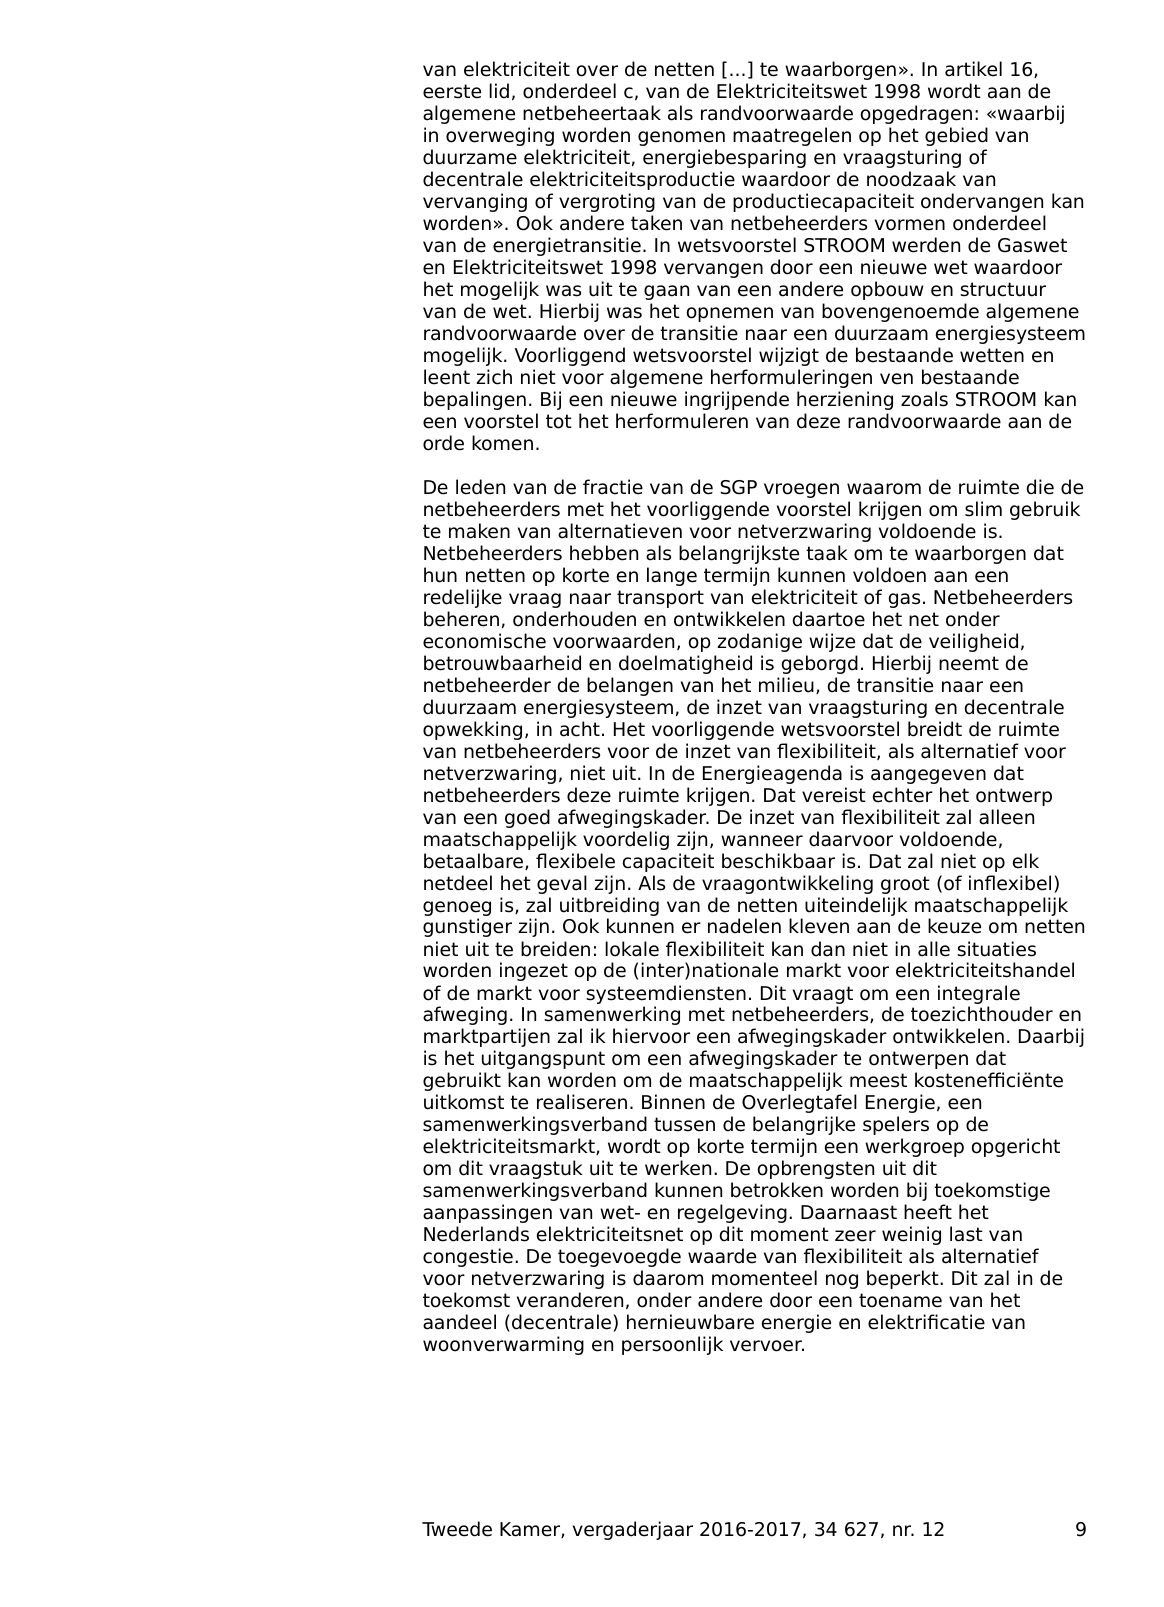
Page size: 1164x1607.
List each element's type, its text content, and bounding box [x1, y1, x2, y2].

text van elektriciteit over de netten [...] te waarborgen». In artikel 16, eerste lid, onderdeel c, van de Elektriciteitswet 1998 wordt aan de algemene netbeheertaak als randvoorwaarde opgedragen: «waarbij in overweging worden genomen maatregelen op het gebied van duurzame elektriciteit, energiebesparing en vraagsturing of decentrale elektriciteitsproductie waardoor de noodzaak van vervanging of vergroting van de productiecapaciteit ondervangen kan worden». Ook andere taken van netbeheerders vormen onderdeel van de energietransitie. In wetsvoorstel STROOM werden de Gaswet en Elektriciteitswet 1998 vervangen door een nieuwe wet waardoor het mogelijk was uit te gaan van een andere opbouw en structuur van de wet. Hierbij was het opnemen van bovengenoemde algemene randvoorwaarde over de transitie naar een duurzaam energiesysteem mogelijk. Voorliggend wetsvoorstel wijzigt de bestaande wetten en leent zich niet voor algemene herformuleringen ven bestaande bepalingen. Bij een nieuwe ingrijpende herziening zoals STROOM kan een voorstel tot het herformuleren van deze randvoorwaarde aan de orde komen. [422, 59, 1087, 455]
text De leden van de fractie van de SGP vroegen waarom de ruimte die de netbeheerders met het voorliggende voorstel krijgen om slim gebruik te maken van alternatieven voor netverzwaring voldoende is. Netbeheerders hebben als belangrijkste taak om te waarborgen dat hun netten op korte en lange termijn kunnen voldoen aan een redelijke vraag naar transport van elektriciteit of gas. Netbeheerders beheren, onderhouden en ontwikkelen daartoe het net onder economische voorwaarden, op zodanige wijze dat de veiligheid, betrouwbaarheid en doelmatigheid is geborgd. Hierbij neemt de netbeheerder de belangen van het milieu, de transitie naar een duurzaam energiesysteem, de inzet van vraagsturing en decentrale opwekking, in acht. Het voorliggende wetsvoorstel breidt de ruimte van netbeheerders voor de inzet van flexibiliteit, als alternatief voor netverzwaring, niet uit. In de Energieagenda is aangegeven dat netbeheerders deze ruimte krijgen. Dat vereist echter het ontwerp van een goed afwegingskader. De inzet van flexibiliteit zal alleen maatschappelijk voordelig zijn, wanneer daarvoor voldoende, betaalbare, flexibele capaciteit beschikbaar is. Dat zal niet op elk netdeel het geval zijn. Als de vraagontwikkeling groot (of inflexibel) genoeg is, zal uitbreiding van de netten uiteindelijk maatschappelijk gunstiger zijn. Ook kunnen er nadelen kleven aan de keuze om netten niet uit te breiden: lokale flexibiliteit kan dan niet in alle situaties worden ingezet op de (inter)nationale markt voor elektriciteitshandel of de markt voor systeemdiensten. Dit vraagt om een integrale afweging. In samenwerking met netbeheerders, de toezichthouder en marktpartijen zal ik hiervoor een afwegingskader ontwikkelen. Daarbij is het uitgangspunt om een afwegingskader te ontwerpen dat gebruikt kan worden om de maatschappelijk meest kostenefficiënte uitkomst te realiseren. Binnen de Overlegtafel Energie, een samenwerkingsverband tussen de belangrijke spelers op de elektriciteitsmarkt, wordt op korte termijn een werkgroep opgericht om dit vraagstuk uit te werken. De opbrengsten uit dit samenwerkingsverband kunnen betrokken worden bij toekomstige aanpassingen van wet- en regelgeving. Daarnaast heeft het Nederlands elektriciteitsnet op dit moment zeer weinig last van congestie. De toegevoegde waarde van flexibiliteit als alternatief voor netverzwaring is daarom momenteel nog beperkt. Dit zal in de toekomst veranderen, onder andere door een toename van het aandeel (decentrale) hernieuwbare energie en elektrificatie van woonverwarming en persoonlijk vervoer. [422, 477, 1087, 1356]
